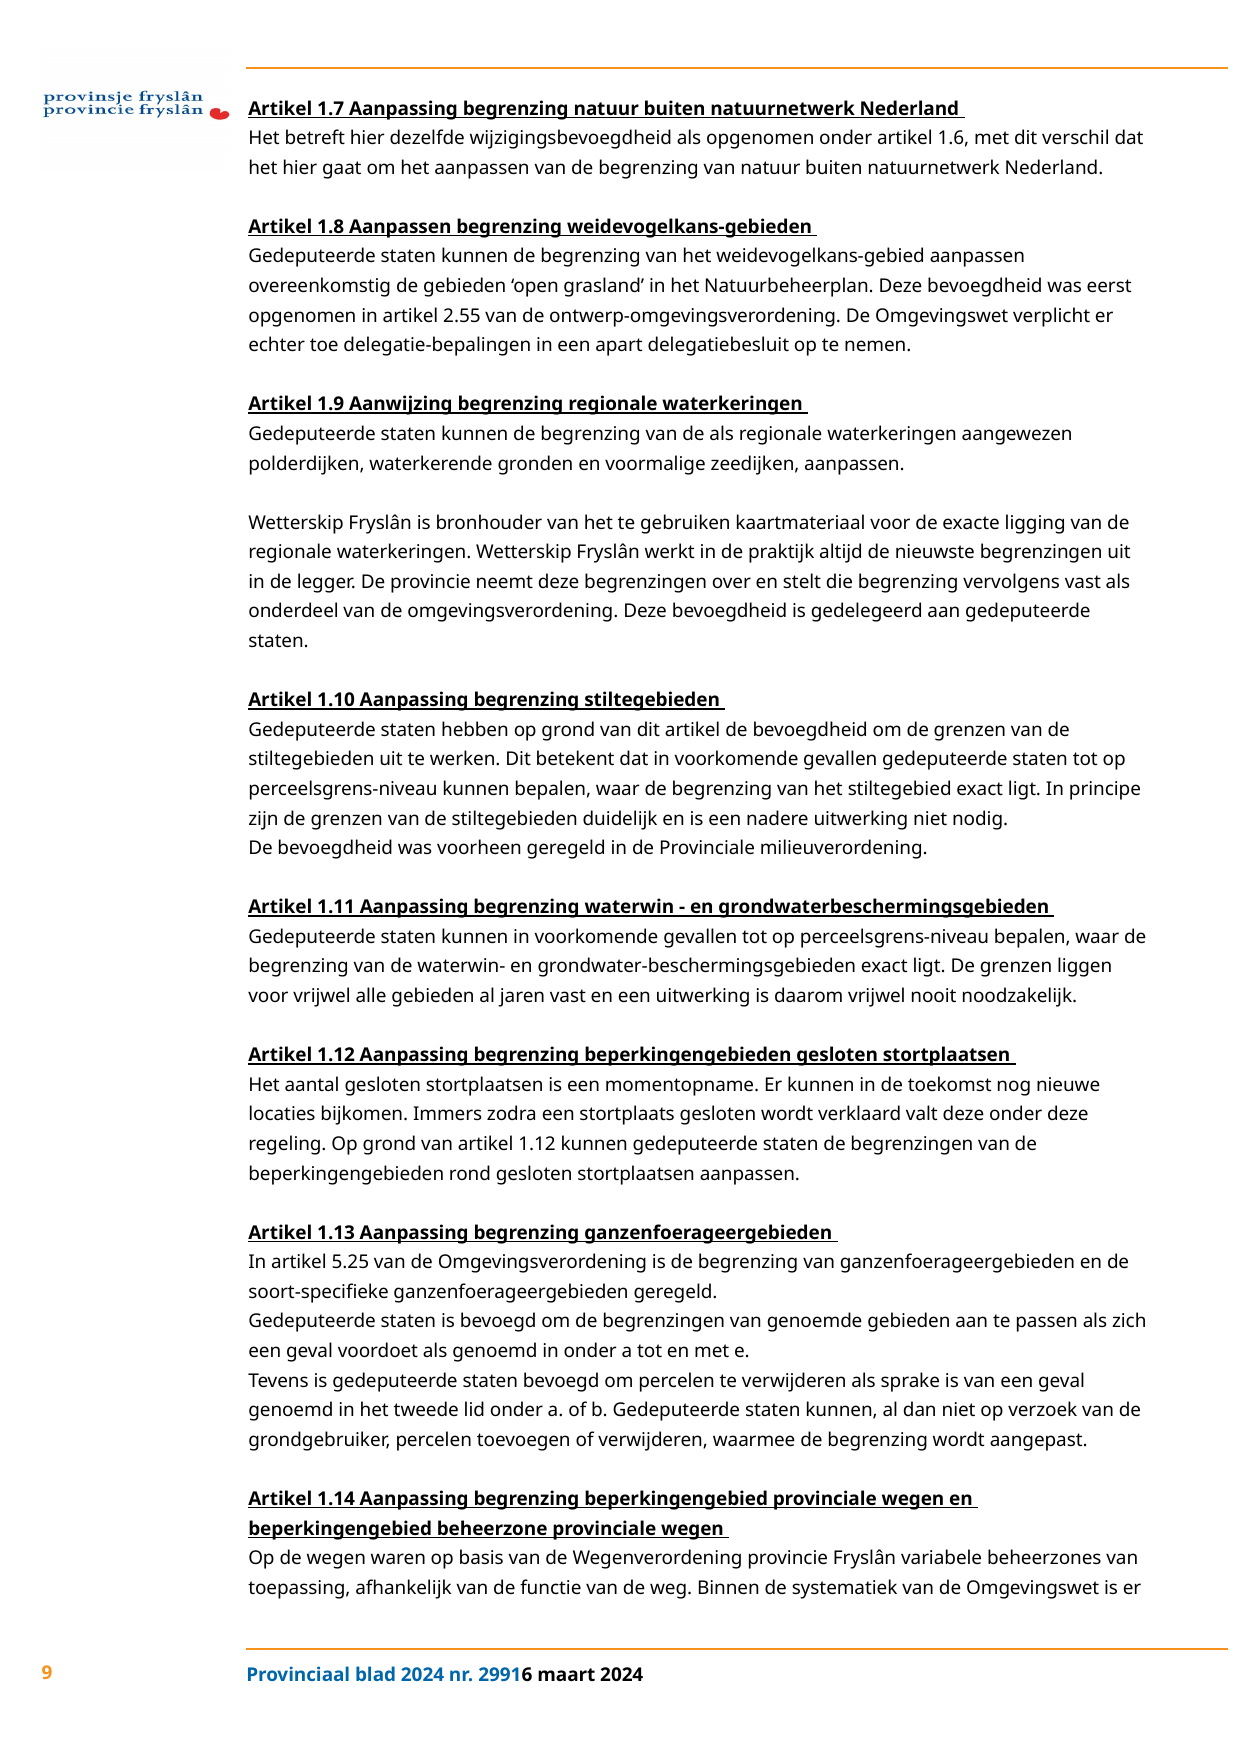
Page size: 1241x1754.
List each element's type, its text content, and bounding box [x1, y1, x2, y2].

text Artikel 1.9 Aanwijzing begrenzing regionale waterkeringen [248, 391, 1152, 416]
text Artikel 1.11 Aanpassing begrenzing waterwin - en grondwaterbeschermingsgebieden [248, 893, 1152, 919]
picture [41, 47, 231, 172]
text Artikel 1.14 Aanpassing begrenzing beperkingengebied provinciale wegen en beperkingengebied beheerzone provinciale wegen [248, 1485, 1152, 1541]
text De bevoegdheid was voorheen geregeld in de Provinciale milieuverordening. [248, 834, 1152, 860]
text Tevens is gedeputeerde staten bevoegd om percelen te verwijderen als sprake is van een geval genoemd in het tweede lid onder a. of b. Gedeputeerde staten kunnen, al dan niet op verzoek van de grondgebruiker, percelen toevoegen of verwijderen, waarmee de begrenzing wordt aangepast. [248, 1367, 1152, 1452]
text Artikel 1.7 Aanpassing begrenzing natuur buiten natuurnetwerk Nederland [248, 95, 1152, 121]
text Wetterskip Fryslân is bronhouder van het te gebruiken kaartmateriaal voor de exacte ligging van de regionale waterkeringen. Wetterskip Fryslân werkt in de praktijk altijd de nieuwste begrenzingen uit in de legger. De provincie neemt deze begrenzingen over en stelt die begrenzing vervolgens vast als onderdeel van de omgevingsverordening. Deze bevoegdheid is gedelegeerd aan gedeputeerde staten. [248, 509, 1152, 653]
text Gedeputeerde staten hebben op grond van dit artikel de bevoegdheid om de grenzen van de stiltegebieden uit te werken. Dit betekent dat in voorkomende gevallen gedeputeerde staten tot op perceelsgrens-niveau kunnen bepalen, waar de begrenzing van het stiltegebied exact ligt. In principe zijn de grenzen van de stiltegebieden duidelijk en is een nadere uitwerking niet nodig. [248, 716, 1152, 831]
text Gedeputeerde staten is bevoegd om de begrenzingen van genoemde gebieden aan te passen als zich een geval voordoet als genoemd in onder a tot en met e. [248, 1308, 1152, 1363]
text Artikel 1.12 Aanpassing begrenzing beperkingengebieden gesloten stortplaatsen [248, 1041, 1152, 1067]
text In artikel 5.25 van de Omgevingsverordening is de begrenzing van ganzenfoerageergebieden en de soort-specifieke ganzenfoerageergebieden geregeld. [248, 1248, 1152, 1304]
text Gedeputeerde staten kunnen de begrenzing van de als regionale waterkeringen aangewezen polderdijken, waterkerende gronden en voormalige zeedijken, aanpassen. [248, 420, 1152, 476]
text Artikel 1.13 Aanpassing begrenzing ganzenfoerageergebieden [248, 1219, 1152, 1245]
text Het aantal gesloten stortplaatsen is een momentopname. Er kunnen in de toekomst nog nieuwe locaties bijkomen. Immers zodra een stortplaats gesloten wordt verklaard valt deze onder deze regeling. Op grond van artikel 1.12 kunnen gedeputeerde staten de begrenzingen van de beperkingengebieden rond gesloten stortplaatsen aanpassen. [248, 1071, 1152, 1186]
text Artikel 1.10 Aanpassing begrenzing stiltegebieden [248, 686, 1152, 712]
text Artikel 1.8 Aanpassen begrenzing weidevogelkans-gebieden [248, 213, 1152, 239]
text Gedeputeerde staten kunnen de begrenzing van het weidevogelkans-gebied aanpassen overeenkomstig de gebieden ‘open grasland’ in het Natuurbeheerplan. Deze bevoegdheid was eerst opgenomen in artikel 2.55 van de ontwerp-omgevingsverordening. De Omgevingswet verplicht er echter toe delegatie-bepalingen in een apart delegatiebesluit op te nemen. [248, 243, 1152, 357]
text Gedeputeerde staten kunnen in voorkomende gevallen tot op perceelsgrens-niveau bepalen, waar de begrenzing van de waterwin- en grondwater-beschermingsgebieden exact ligt. De grenzen liggen voor vrijwel alle gebieden al jaren vast en een uitwerking is daarom vrijwel nooit noodzakelijk. [248, 923, 1152, 1008]
text Het betreft hier dezelfde wijzigingsbevoegdheid als opgenomen onder artikel 1.6, met dit verschil dat het hier gaat om het aanpassen van de begrenzing van natuur buiten natuurnetwerk Nederland. [248, 124, 1152, 180]
text Op de wegen waren op basis van de Wegenverordening provincie Fryslân variabele beheerzones van toepassing, afhankelijk van de functie van de weg. Binnen de systematiek van de Omgevingswet is er [248, 1544, 1152, 1600]
